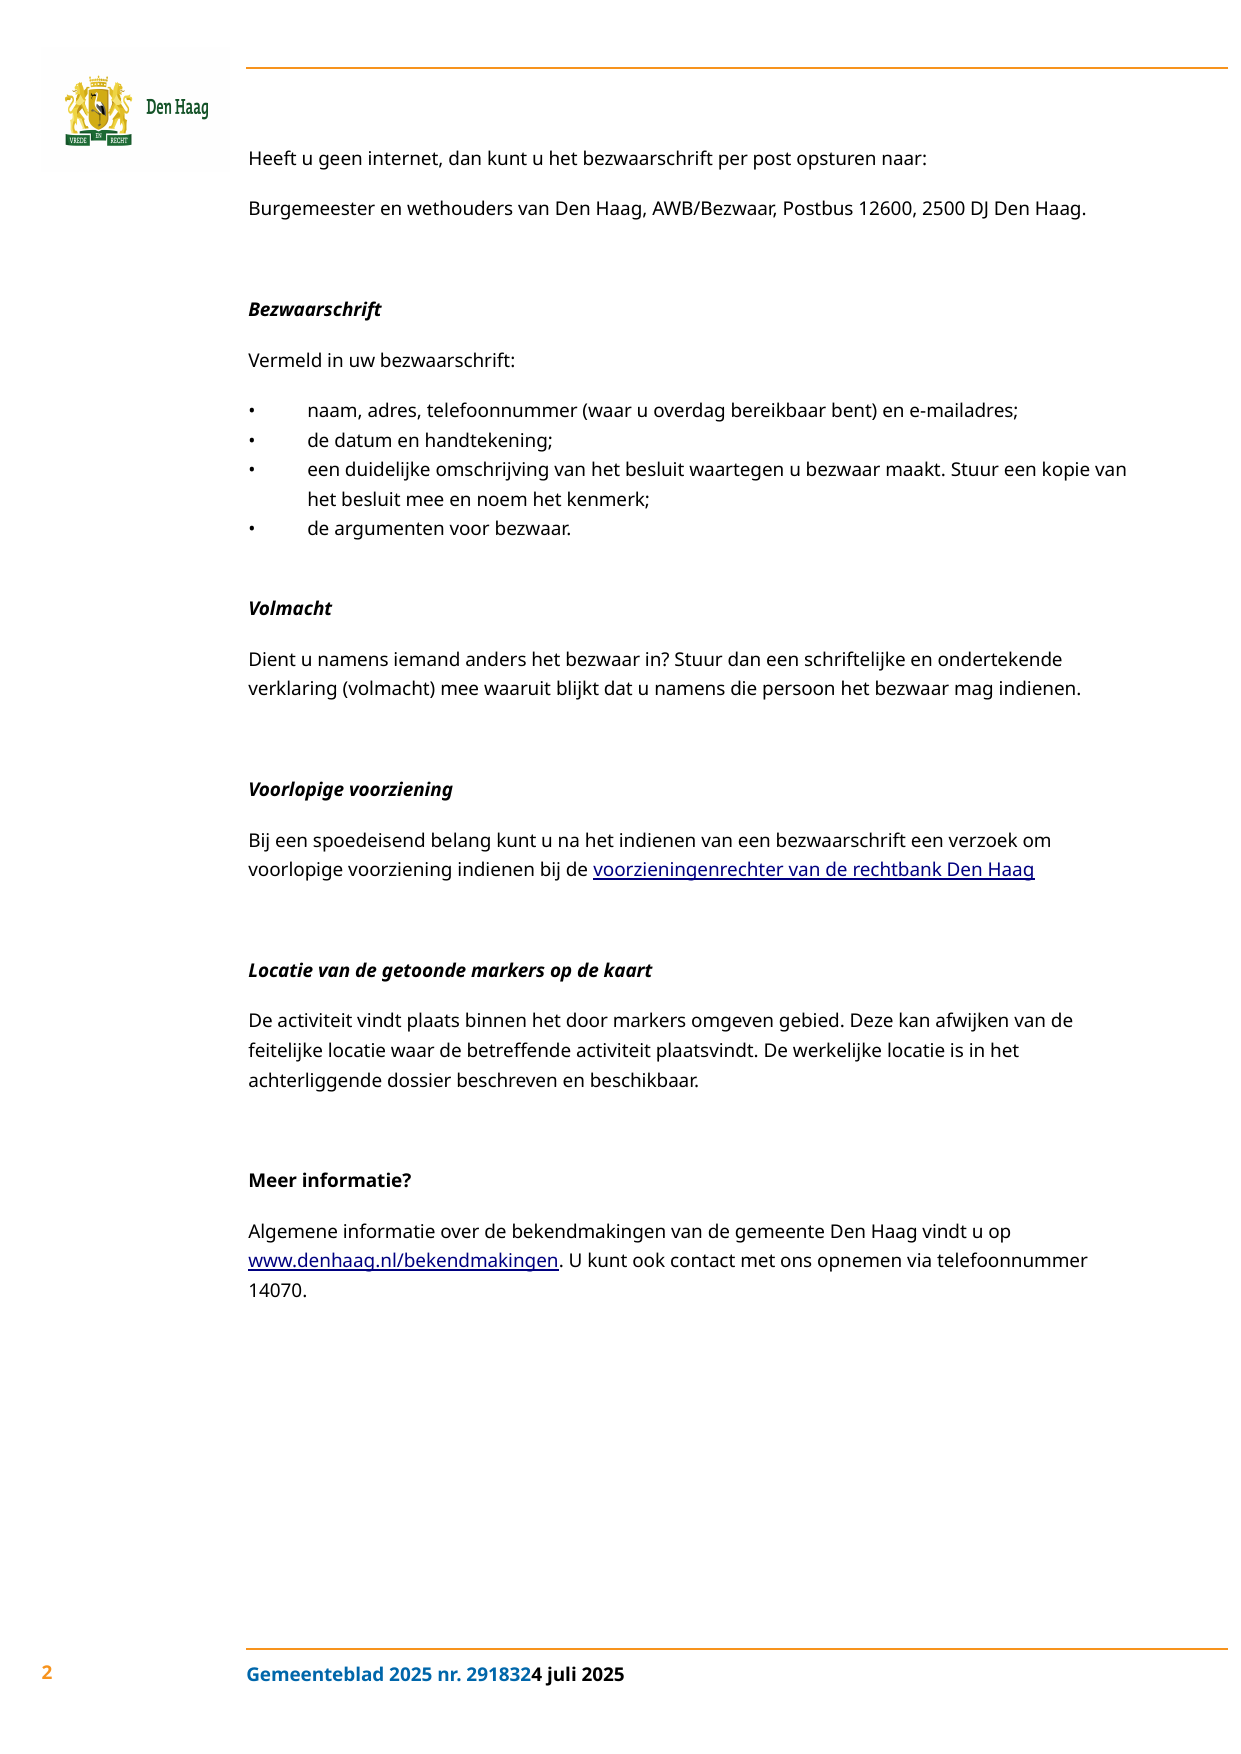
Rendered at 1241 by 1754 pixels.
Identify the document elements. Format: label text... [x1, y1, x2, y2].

text Bij een spoedeisend belang kunt u na het indienen van een bezwaarschrift een verzoek om voorlopige voorziening indienen bij de voorzieningenrechter van de rechtbank Den Haag [248, 827, 1152, 882]
list de argumenten voor bezwaar. [248, 516, 1152, 541]
list naam, adres, telefoonnummer (waar u overdag bereikbaar bent) en e-mailadres; [248, 397, 1152, 423]
text Heeft u geen internet, dan kunt u het bezwaarschrift per post opsturen naar: [248, 145, 1152, 171]
text Locatie van de getoonde markers op de kaart [248, 957, 1152, 983]
text Bezwaarschrift [248, 296, 1152, 322]
text Voorlopige voorziening [248, 776, 1152, 802]
text Meer informatie? [248, 1168, 1152, 1193]
text Dient u namens iemand anders het bezwaar in? Stuur dan een schriftelijke en ondertekende verklaring (volmacht) mee waaruit blijkt dat u namens die persoon het bezwaar mag indienen. [248, 646, 1152, 701]
text Vermeld in uw bezwaarschrift: [248, 347, 1152, 373]
list een duidelijke omschrijving van het besluit waartegen u bezwaar maakt. Stuur een kopie van het besluit mee en noem het kenmerk; [248, 456, 1152, 512]
text De activiteit vindt plaats binnen het door markers omgeven gebied. Deze kan afwijken van de feitelijke locatie waar de betreffende activiteit plaatsvindt. De werkelijke locatie is in het achterliggende dossier beschreven en beschikbaar. [248, 1008, 1152, 1093]
text Burgemeester en wethouders van Den Haag, AWB/Bezwaar, Postbus 12600, 2500 DJ Den Haag. [248, 196, 1152, 221]
text Volmacht [248, 596, 1152, 621]
text Algemene informatie over de bekendmakingen van de gemeente Den Haag vindt u op www.denhaag.nl/bekendmakingen. U kunt ook contact met ons opnemen via telefoonnummer 14070. [248, 1218, 1152, 1303]
picture [41, 47, 231, 172]
list de datum en handtekening; [248, 427, 1152, 453]
